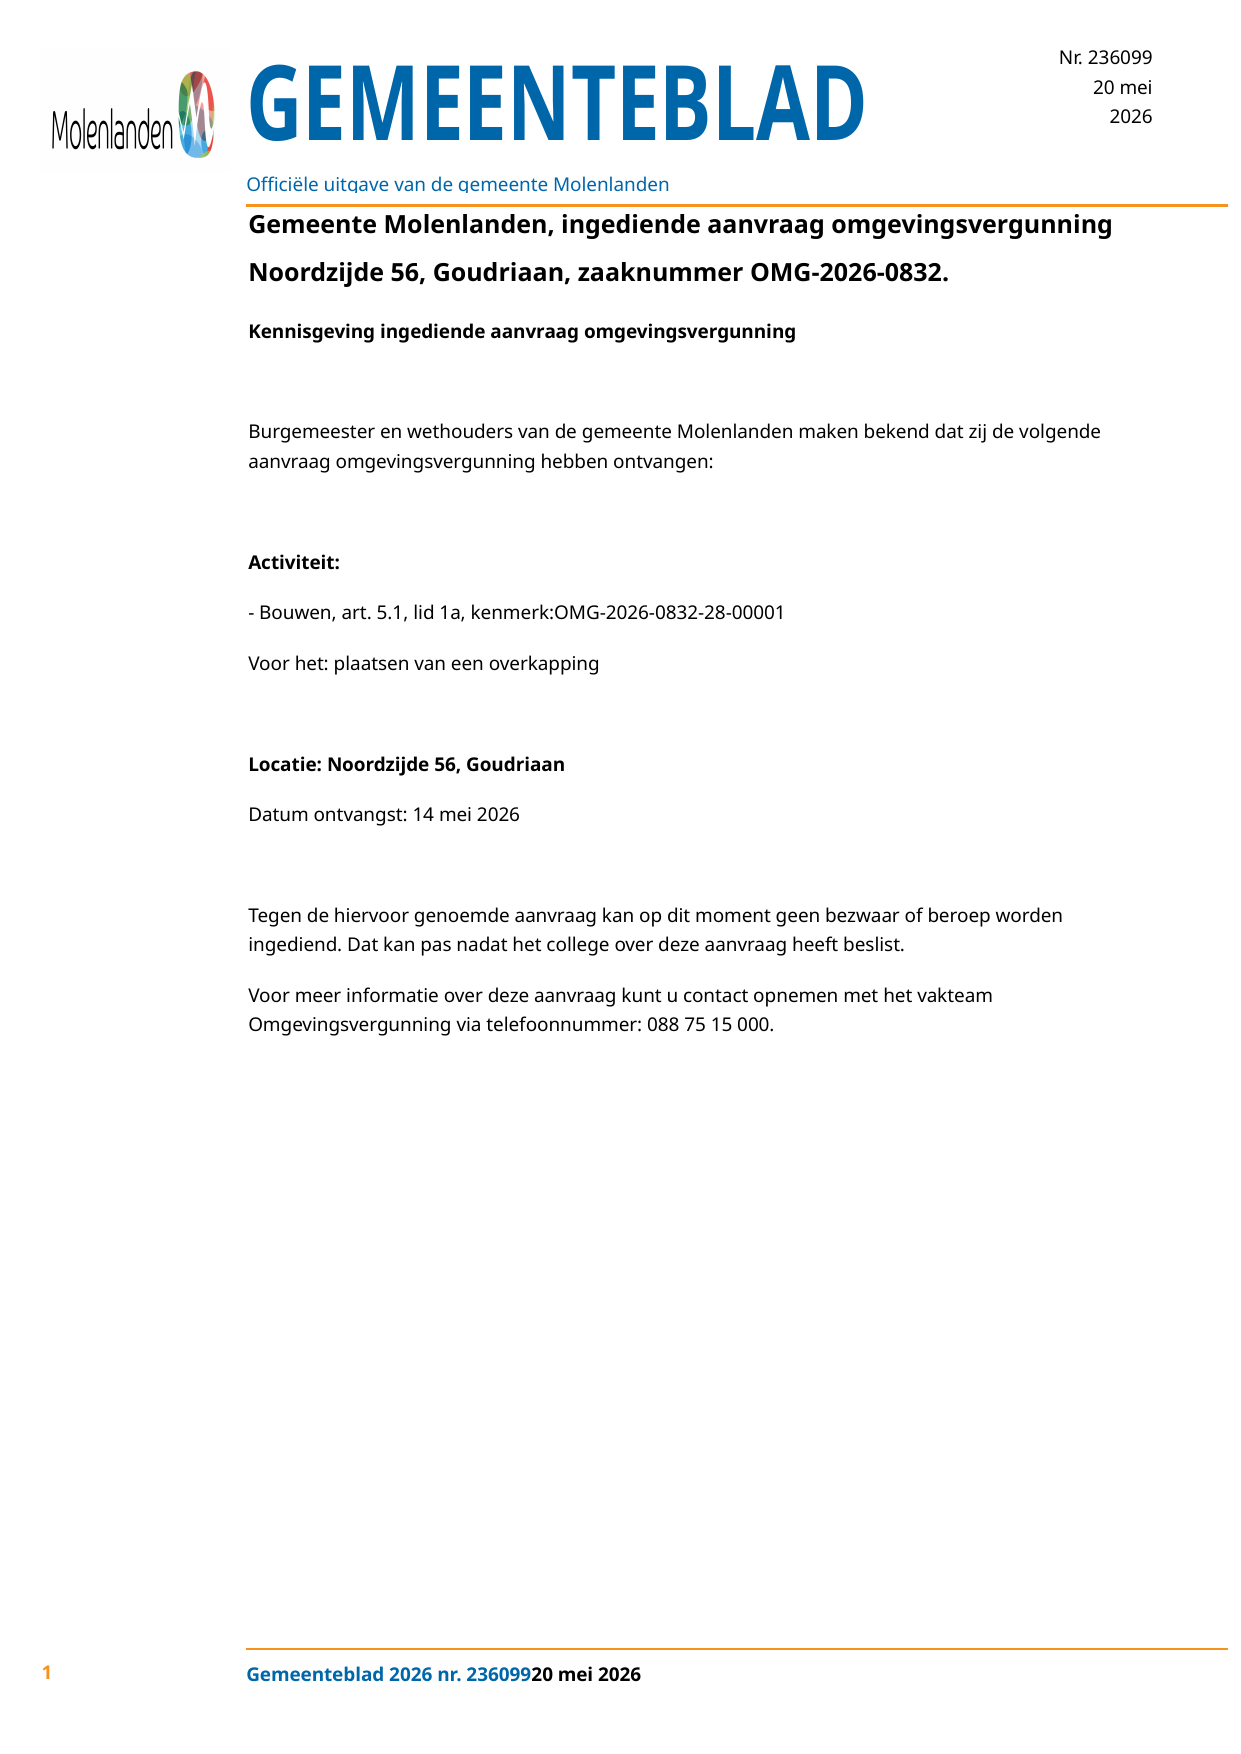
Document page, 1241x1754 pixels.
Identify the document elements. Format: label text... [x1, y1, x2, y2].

text Datum ontvangst: 14 mei 2026 [248, 801, 1152, 827]
text Kennisgeving ingediende aanvraag omgevingsvergunning [248, 318, 1152, 344]
text Tegen de hiervoor genoemde aanvraag kan op dit moment geen bezwaar of beroep worden ingediend. Dat kan pas nadat het college over deze aanvraag heeft beslist. [248, 902, 1152, 957]
text Activiteit: [248, 549, 1152, 575]
text - Bouwen, art. 5.1, lid 1a, kenmerk:OMG-2026-0832-28-00001 [248, 599, 1152, 625]
text Burgemeester en wethouders van de gemeente Molenlanden maken bekend dat zij de volgende aanvraag omgevingsvergunning hebben ontvangen: [248, 419, 1152, 474]
text Voor het: plaatsen van een overkapping [248, 650, 1152, 676]
picture [41, 47, 231, 172]
text Voor meer informatie over deze aanvraag kunt u contact opnemen met het vakteam Omgevingsvergunning via telefoonnummer: 088 75 15 000. [248, 982, 1152, 1037]
text Gemeente Molenlanden, ingediende aanvraag omgevingsvergunning Noordzijde 56, Goudriaan, zaaknummer OMG-2026-0832. [248, 207, 1152, 288]
text Locatie: Noordzijde 56, Goudriaan [248, 751, 1152, 777]
